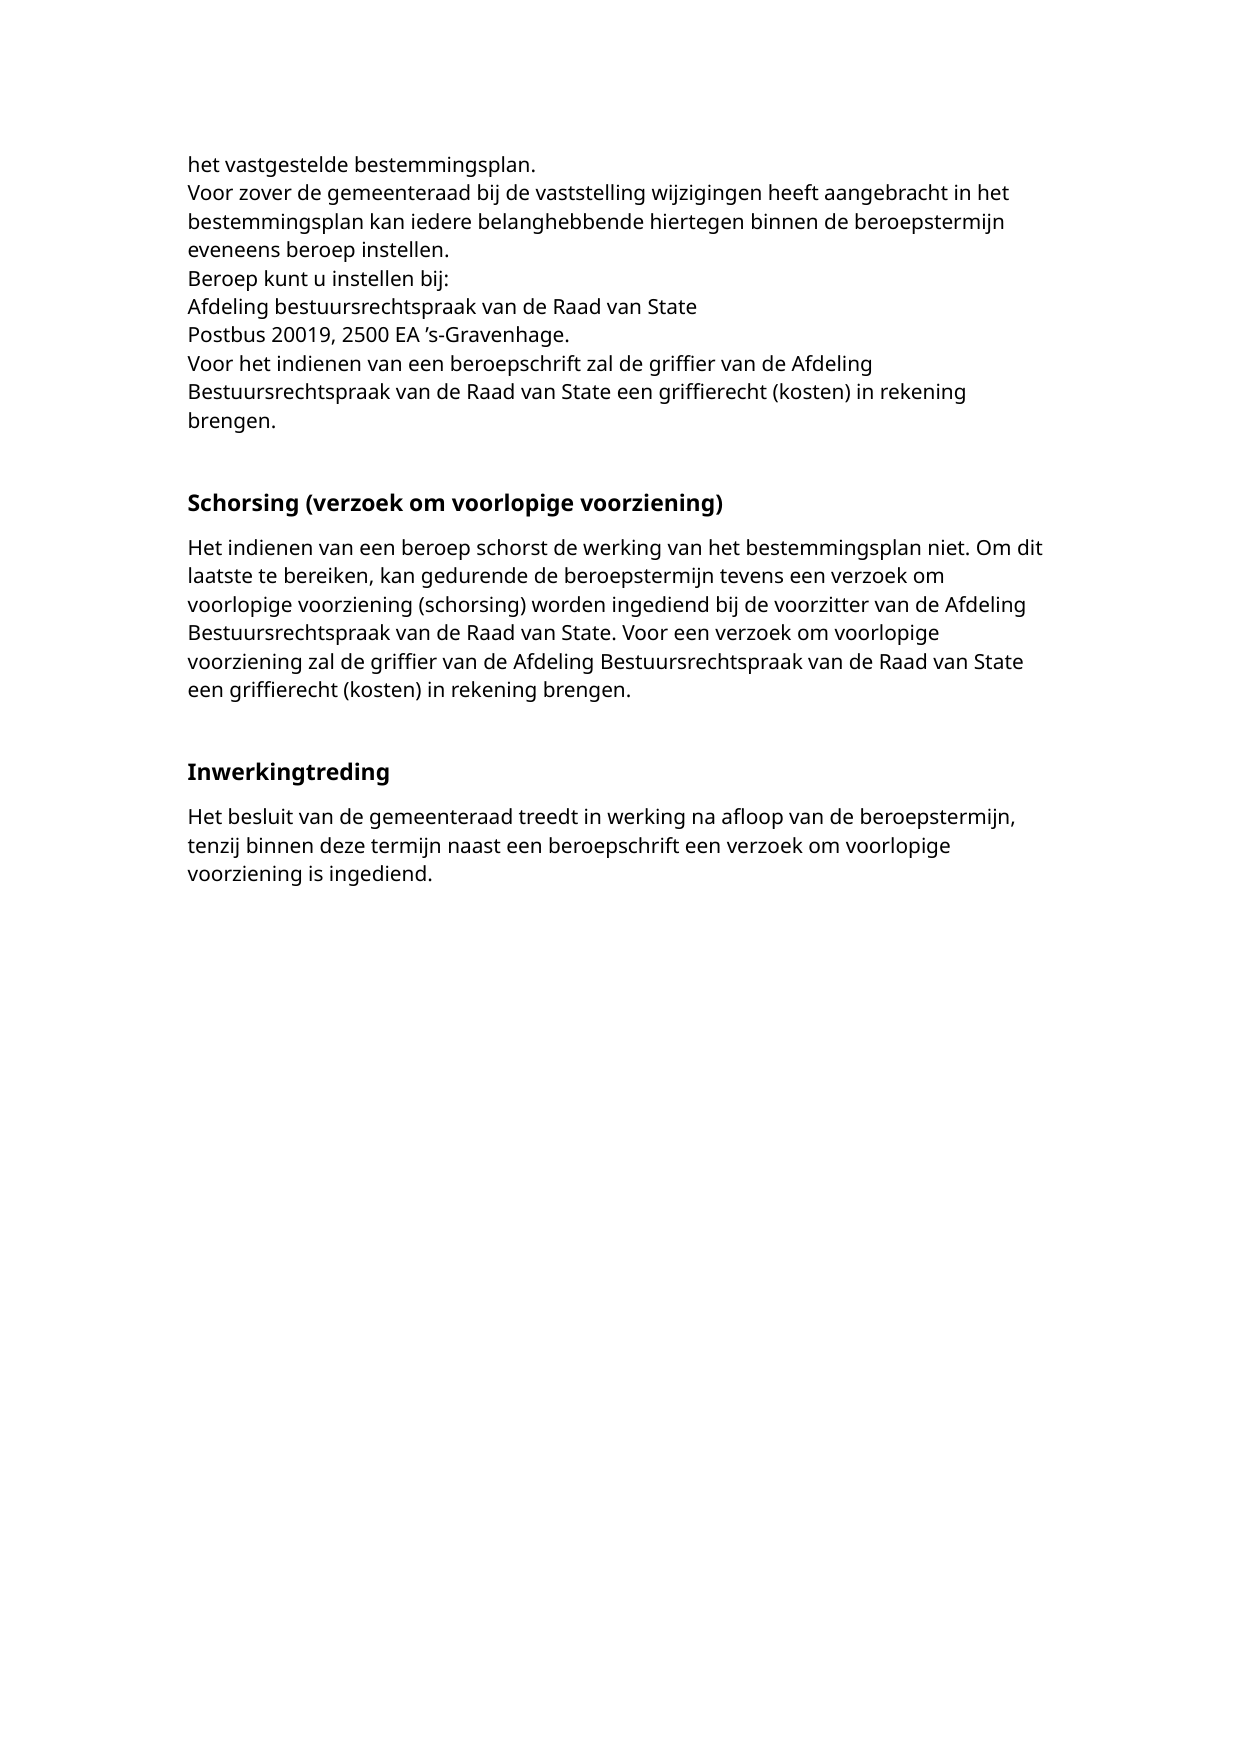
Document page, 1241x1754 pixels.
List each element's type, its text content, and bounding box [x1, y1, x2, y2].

text Voor het indienen van een beroepschrift zal de griffier van de Afdeling Bestuursrechtspraak van de Raad van State een griffierecht (kosten) in rekening brengen. [187, 349, 1053, 434]
text het vastgestelde bestemmingsplan. [187, 150, 1053, 178]
text Beroep kunt u instellen bij: [187, 264, 1053, 292]
text Het besluit van de gemeenteraad treedt in werking na afloop van de beroepstermijn, tenzij binnen deze termijn naast een beroepschrift een verzoek om voorlopige voorziening is ingediend. [187, 802, 1053, 888]
text Het indienen van een beroep schorst de werking van het bestemmingsplan niet. Om dit laatste te bereiken, kan gedurende de beroepstermijn tevens een verzoek om voorlopige voorziening (schorsing) worden ingediend bij de voorzitter van de Afdeling Bestuursrechtspraak van de Raad van State. Voor een verzoek om voorlopige voorziening zal de griffier van de Afdeling Bestuursrechtspraak van de Raad van State een griffierecht (kosten) in rekening brengen. [187, 533, 1053, 704]
text Voor zover de gemeenteraad bij de vaststelling wijzigingen heeft aangebracht in het bestemmingsplan kan iedere belanghebbende hiertegen binnen de beroepstermijn eveneens beroep instellen. [187, 178, 1053, 264]
text Afdeling bestuursrechtspraak van de Raad van State [187, 292, 1053, 321]
subtitle Schorsing (verzoek om voorlopige voorziening) [187, 487, 1053, 518]
subtitle Inwerkingtreding [187, 756, 1053, 787]
text Postbus 20019, 2500 EA ’s-Gravenhage. [187, 321, 1053, 349]
